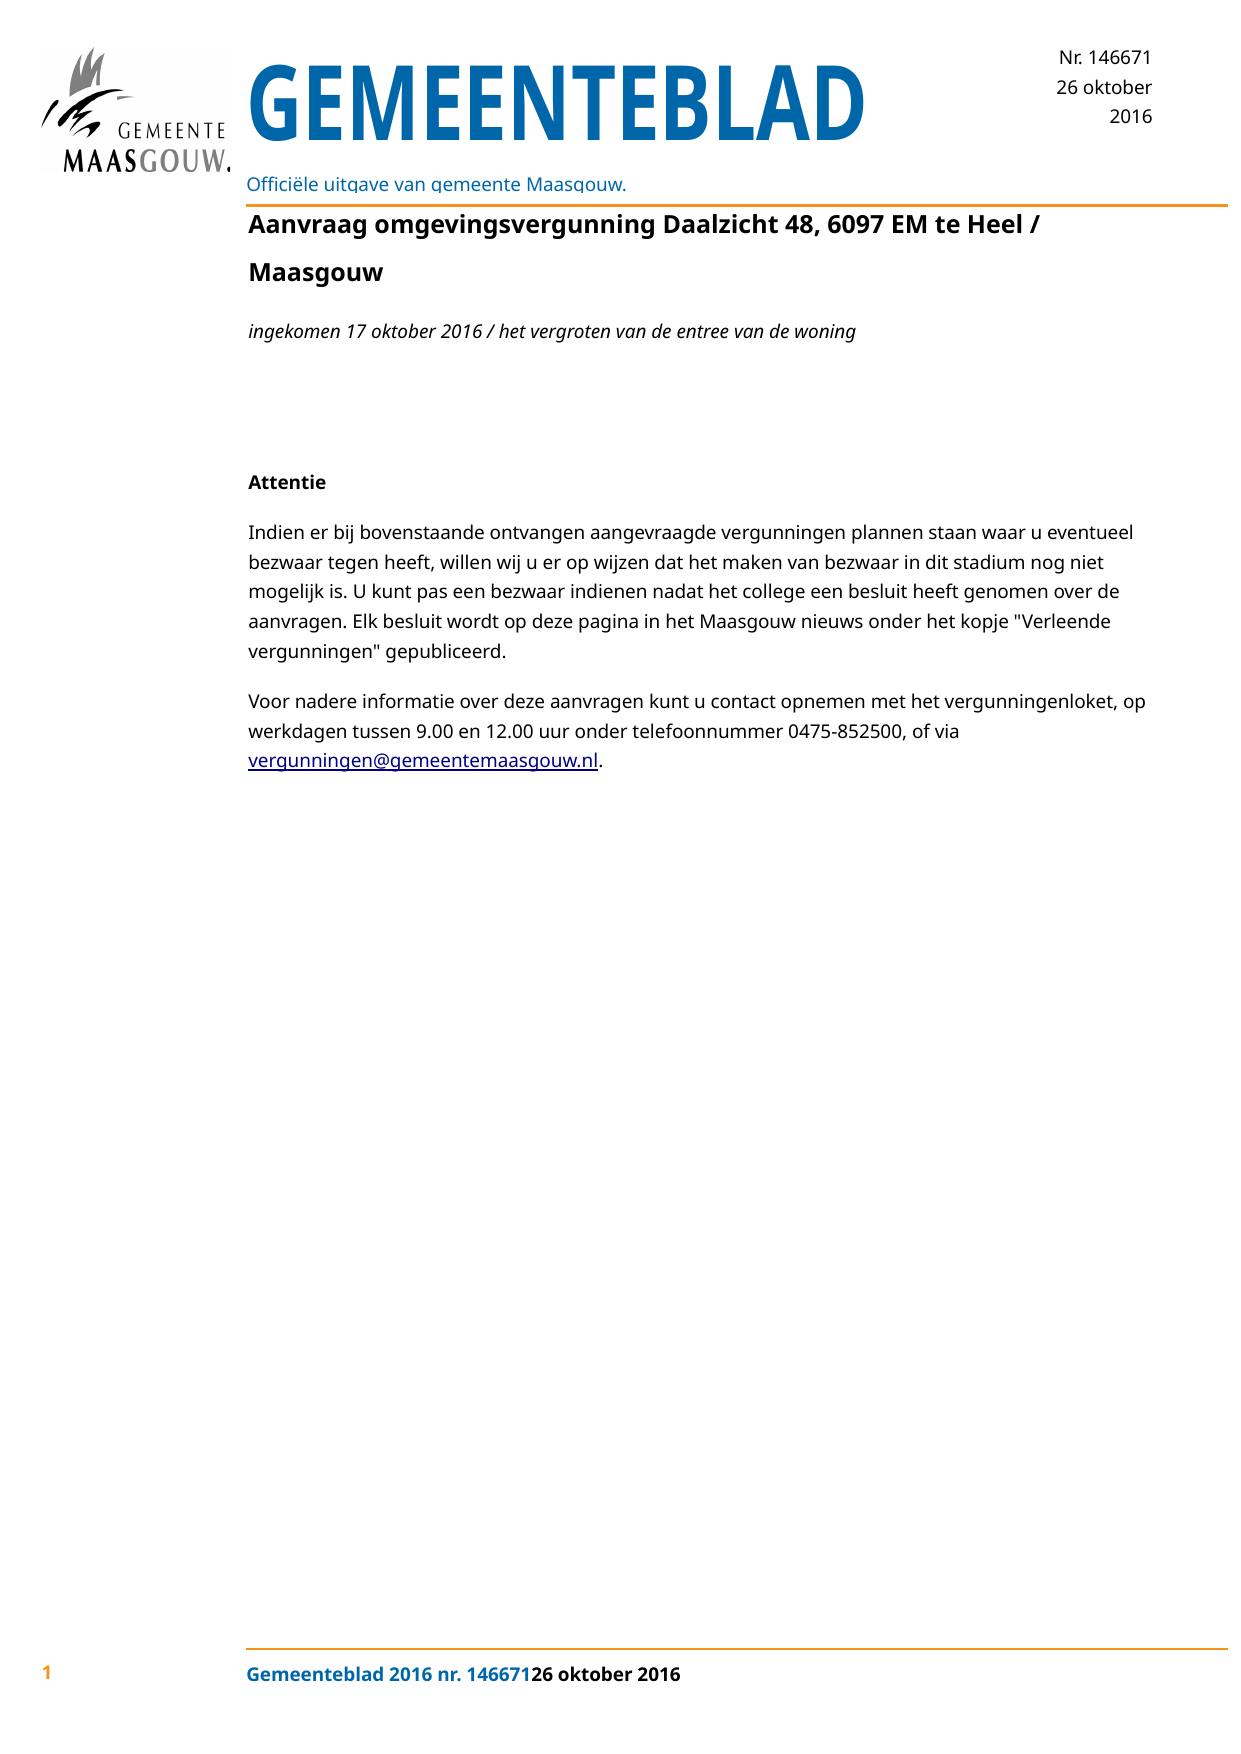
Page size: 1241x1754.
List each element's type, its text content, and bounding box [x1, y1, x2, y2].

picture [41, 47, 231, 172]
text Voor nadere informatie over deze aanvragen kunt u contact opnemen met het vergunningenloket, op werkdagen tussen 9.00 en 12.00 uur onder telefoonnummer 0475-852500, of via vergunningen@gemeentemaasgouw.nl. [248, 688, 1152, 773]
text Attentie [248, 469, 1152, 495]
text Indien er bij bovenstaande ontvangen aangevraagde vergunningen plannen staan waar u eventueel bezwaar tegen heeft, willen wij u er op wijzen dat het maken van bezwaar in dit stadium nog niet mogelijk is. U kunt pas een bezwaar indienen nadat het college een besluit heeft genomen over de aanvragen. Elk besluit wordt op deze pagina in het Maasgouw nieuws onder het kopje "Verleende vergunningen" gepubliceerd. [248, 519, 1152, 664]
text Aanvraag omgevingsvergunning Daalzicht 48, 6097 EM te Heel / Maasgouw [248, 207, 1152, 288]
text ingekomen 17 oktober 2016 / het vergroten van de entree van de woning [248, 318, 1152, 344]
